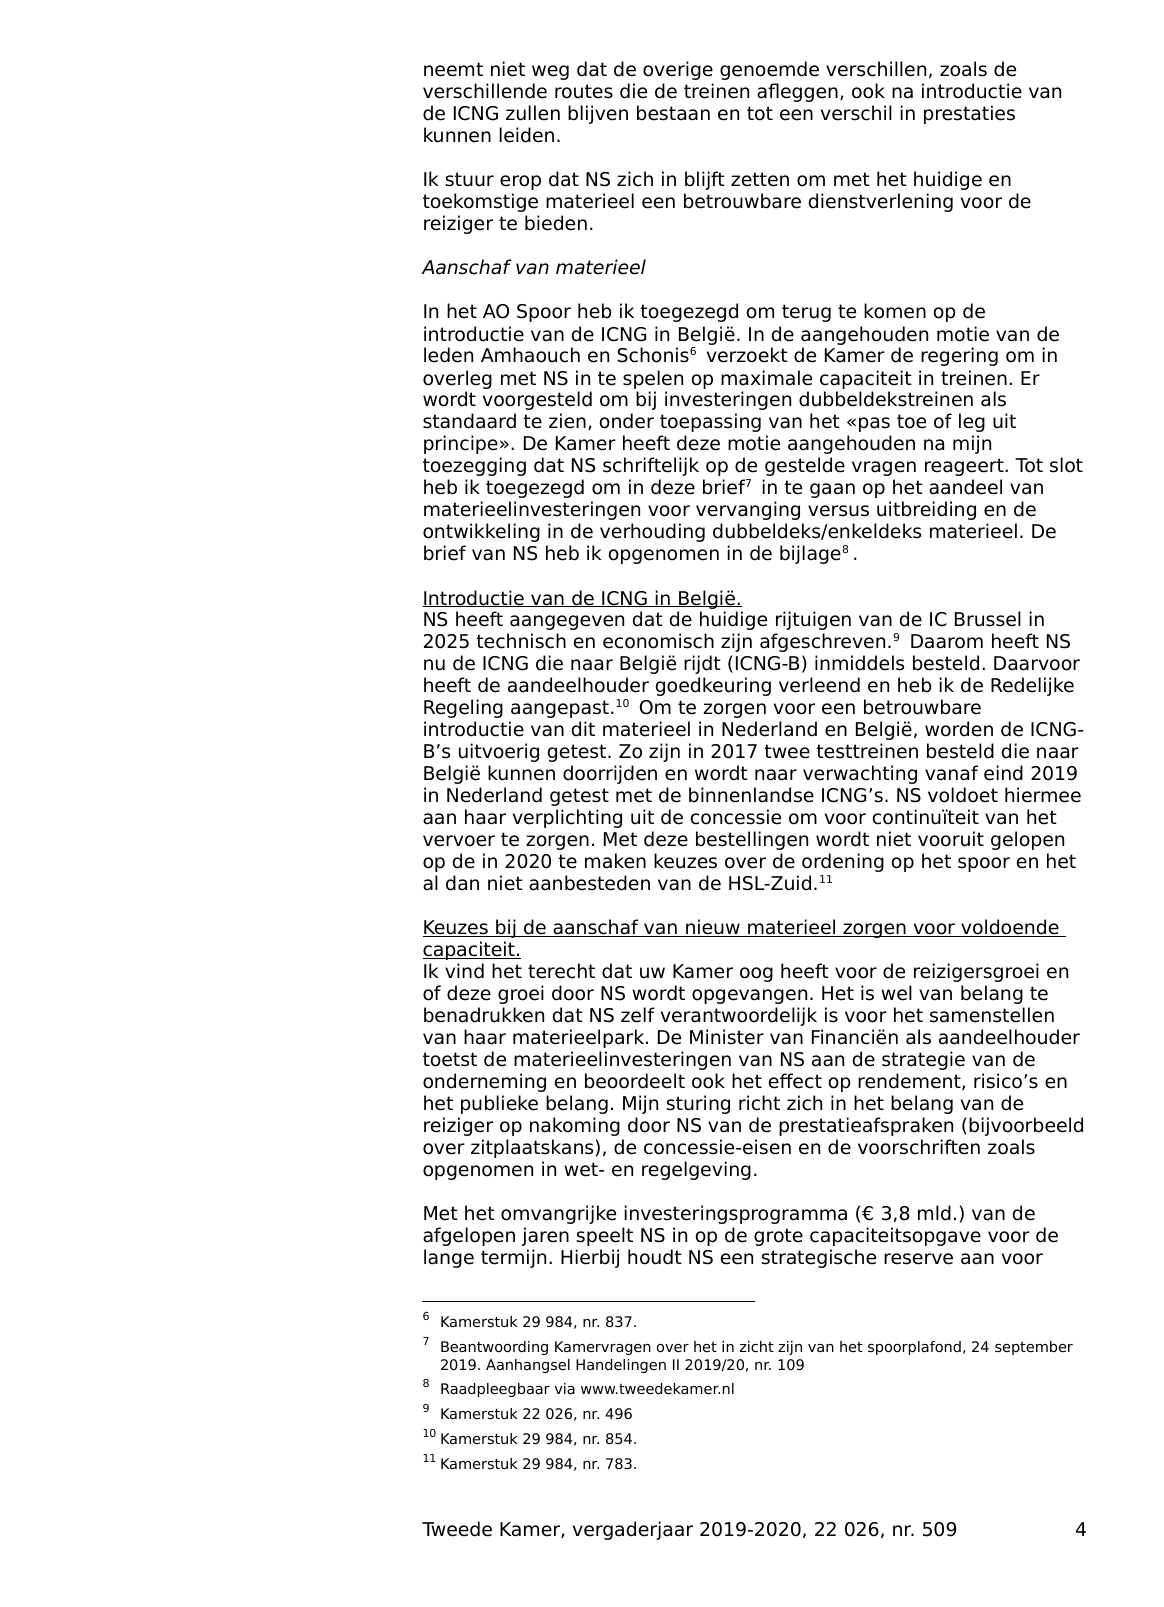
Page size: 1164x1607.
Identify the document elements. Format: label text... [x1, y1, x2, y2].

text Kamerstuk 29 984, nr. 854. [422, 1427, 1087, 1449]
text Introductie van de ICNG in België. [422, 587, 1087, 609]
text Beantwoording Kamervragen over het in zicht zijn van het spoorplafond, 24 september 2019. Aanhangsel Handelingen II 2019/20, nr. 109 [422, 1335, 1087, 1374]
text In het AO Spoor heb ik toegezegd om terug te komen op de introductie van de ICNG in België. In de aangehouden motie van de leden Amhaouch en Schonis verzoekt de Kamer de regering om in overleg met NS in te spelen op maximale capaciteit in treinen. Er wordt voorgesteld om bij investeringen dubbeldekstreinen als standaard te zien, onder toepassing van het «pas toe of leg uit principe». De Kamer heeft deze motie aangehouden na mijn toezegging dat NS schriftelijk op de gestelde vragen reageert. Tot slot heb ik toegezegd om in deze brief in te gaan op het aandeel van materieelinvesteringen voor vervanging versus uitbreiding en de ontwikkeling in de verhouding dubbeldeks/enkeldeks materieel. De brief van NS heb ik opgenomen in de bijlage. [422, 301, 1087, 565]
text Ik vind het terecht dat uw Kamer oog heeft voor de reizigersgroei en of deze groei door NS wordt opgevangen. Het is wel van belang te benadrukken dat NS zelf verantwoordelijk is voor het samenstellen van haar materieelpark. De Minister van Financiën als aandeelhouder toetst de materieelinvesteringen van NS aan de strategie van de onderneming en beoordeelt ook het effect op rendement, risico’s en het publieke belang. Mijn sturing richt zich in het belang van de reiziger op nakoming door NS van de prestatieafspraken (bijvoorbeeld over zitplaatskans), de concessie-eisen en de voorschriften zoals opgenomen in wet- en regelgeving. [422, 961, 1087, 1181]
text Kamerstuk 29 984, nr. 783. [422, 1452, 1087, 1474]
text Kamerstuk 22 026, nr. 496 [422, 1402, 1087, 1424]
text Raadpleegbaar via www.tweedekamer.nl [422, 1377, 1087, 1399]
text Ik stuur erop dat NS zich in blijft zetten om met het huidige en toekomstige materieel een betrouwbare dienstverlening voor de reiziger te bieden. [422, 169, 1087, 235]
text Met het omvangrijke investeringsprogramma (€ 3,8 mld.) van de afgelopen jaren speelt NS in op de grote capaciteitsopgave voor de lange termijn. Hierbij houdt NS een strategische reserve aan voor [422, 1203, 1087, 1269]
text Keuzes bij de aanschaf van nieuw materieel zorgen voor voldoende capaciteit. [422, 917, 1087, 961]
subtitle Aanschaf van materieel [422, 257, 1087, 279]
text Kamerstuk 29 984, nr. 837. [422, 1310, 1087, 1332]
text NS heeft aangegeven dat de huidige rijtuigen van de IC Brussel in 2025 technisch en economisch zijn afgeschreven. Daarom heeft NS nu de ICNG die naar België rijdt (ICNG-B) inmiddels besteld. Daarvoor heeft de aandeelhouder goedkeuring verleend en heb ik de Redelijke Regeling aangepast. Om te zorgen voor een betrouwbare introductie van dit materieel in Nederland en België, worden de ICNG-B’s uitvoerig getest. Zo zijn in 2017 twee testtreinen besteld die naar België kunnen doorrijden en wordt naar verwachting vanaf eind 2019 in Nederland getest met de binnenlandse ICNG’s. NS voldoet hiermee aan haar verplichting uit de concessie om voor continuïteit van het vervoer te zorgen. Met deze bestellingen wordt niet vooruit gelopen op de in 2020 te maken keuzes over de ordening op het spoor en het al dan niet aanbesteden van de HSL-Zuid. [422, 609, 1087, 895]
text neemt niet weg dat de overige genoemde verschillen, zoals de verschillende routes die de treinen afleggen, ook na introductie van de ICNG zullen blijven bestaan en tot een verschil in prestaties kunnen leiden. [422, 59, 1087, 147]
